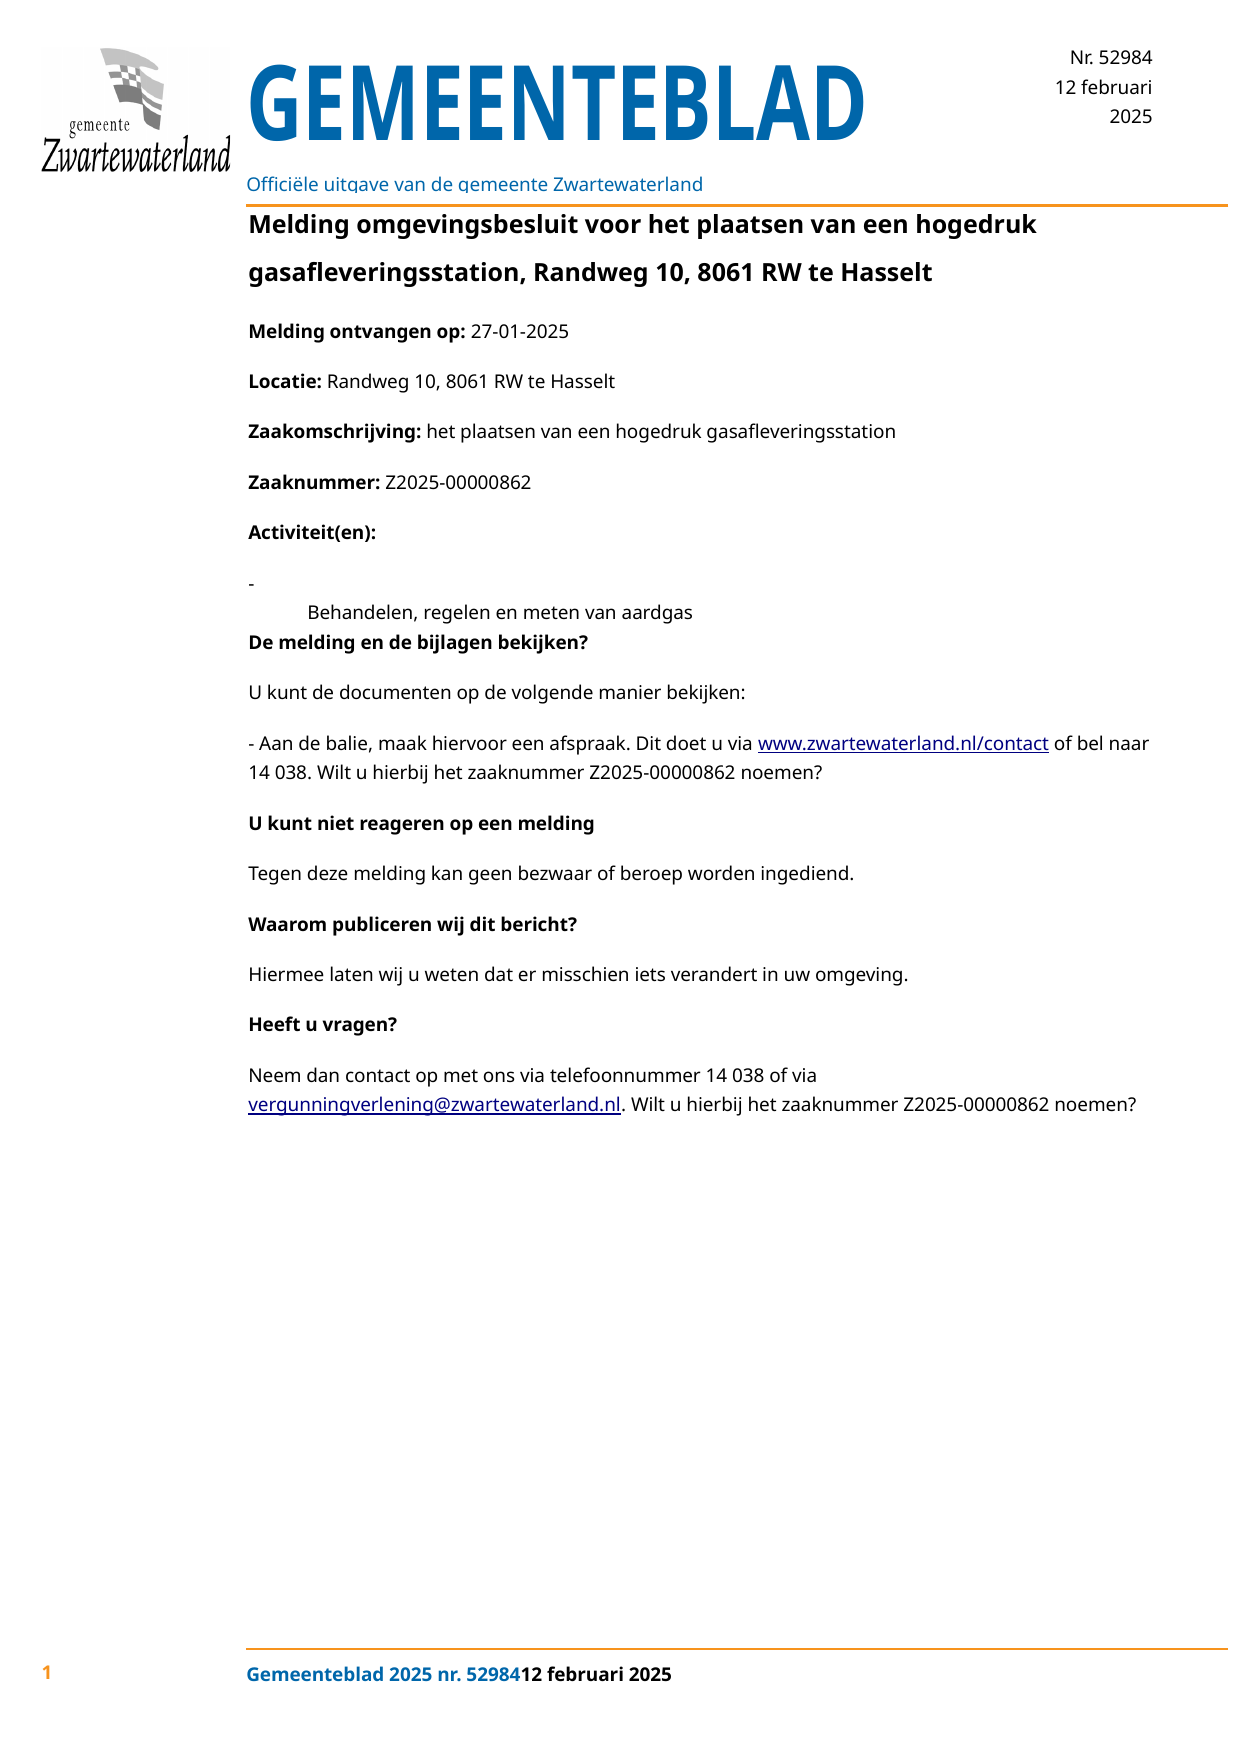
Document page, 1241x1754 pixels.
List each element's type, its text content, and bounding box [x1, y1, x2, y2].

text Hiermee laten wij u weten dat er misschien iets verandert in uw omgeving. [248, 961, 1152, 987]
text - Aan de balie, maak hiervoor een afspraak. Dit doet u via www.zwartewaterland.nl/contact of bel naar 14 038. Wilt u hierbij het zaaknummer Z2025-00000862 noemen? [248, 730, 1152, 785]
text Zaaknummer: Z2025-00000862 [248, 469, 1152, 495]
text Zaakomschrijving: het plaatsen van een hogedruk gasafleveringsstation [248, 419, 1152, 444]
text Melding omgevingsbesluit voor het plaatsen van een hogedruk gasafleveringsstation, Randweg 10, 8061 RW te Hasselt [248, 207, 1152, 288]
text Tegen deze melding kan geen bezwaar of beroep worden ingediend. [248, 860, 1152, 886]
text U kunt de documenten op de volgende manier bekijken: [248, 679, 1152, 705]
text U kunt niet reageren op een melding [248, 810, 1152, 836]
text Neem dan contact op met ons via telefoonnummer 14 038 of via vergunningverlening@zwartewaterland.nl. Wilt u hierbij het zaaknummer Z2025-00000862 noemen? [248, 1062, 1152, 1117]
text Locatie: Randweg 10, 8061 RW te Hasselt [248, 368, 1152, 394]
text Activiteit(en): [248, 519, 1152, 545]
text Heeft u vragen? [248, 1012, 1152, 1037]
list Behandelen, regelen en meten van aardgas [248, 599, 1152, 625]
text Waarom publiceren wij dit bericht? [248, 911, 1152, 937]
text De melding en de bijlagen bekijken? [248, 629, 1152, 655]
text Melding ontvangen op: 27-01-2025 [248, 318, 1152, 344]
picture [41, 47, 231, 172]
